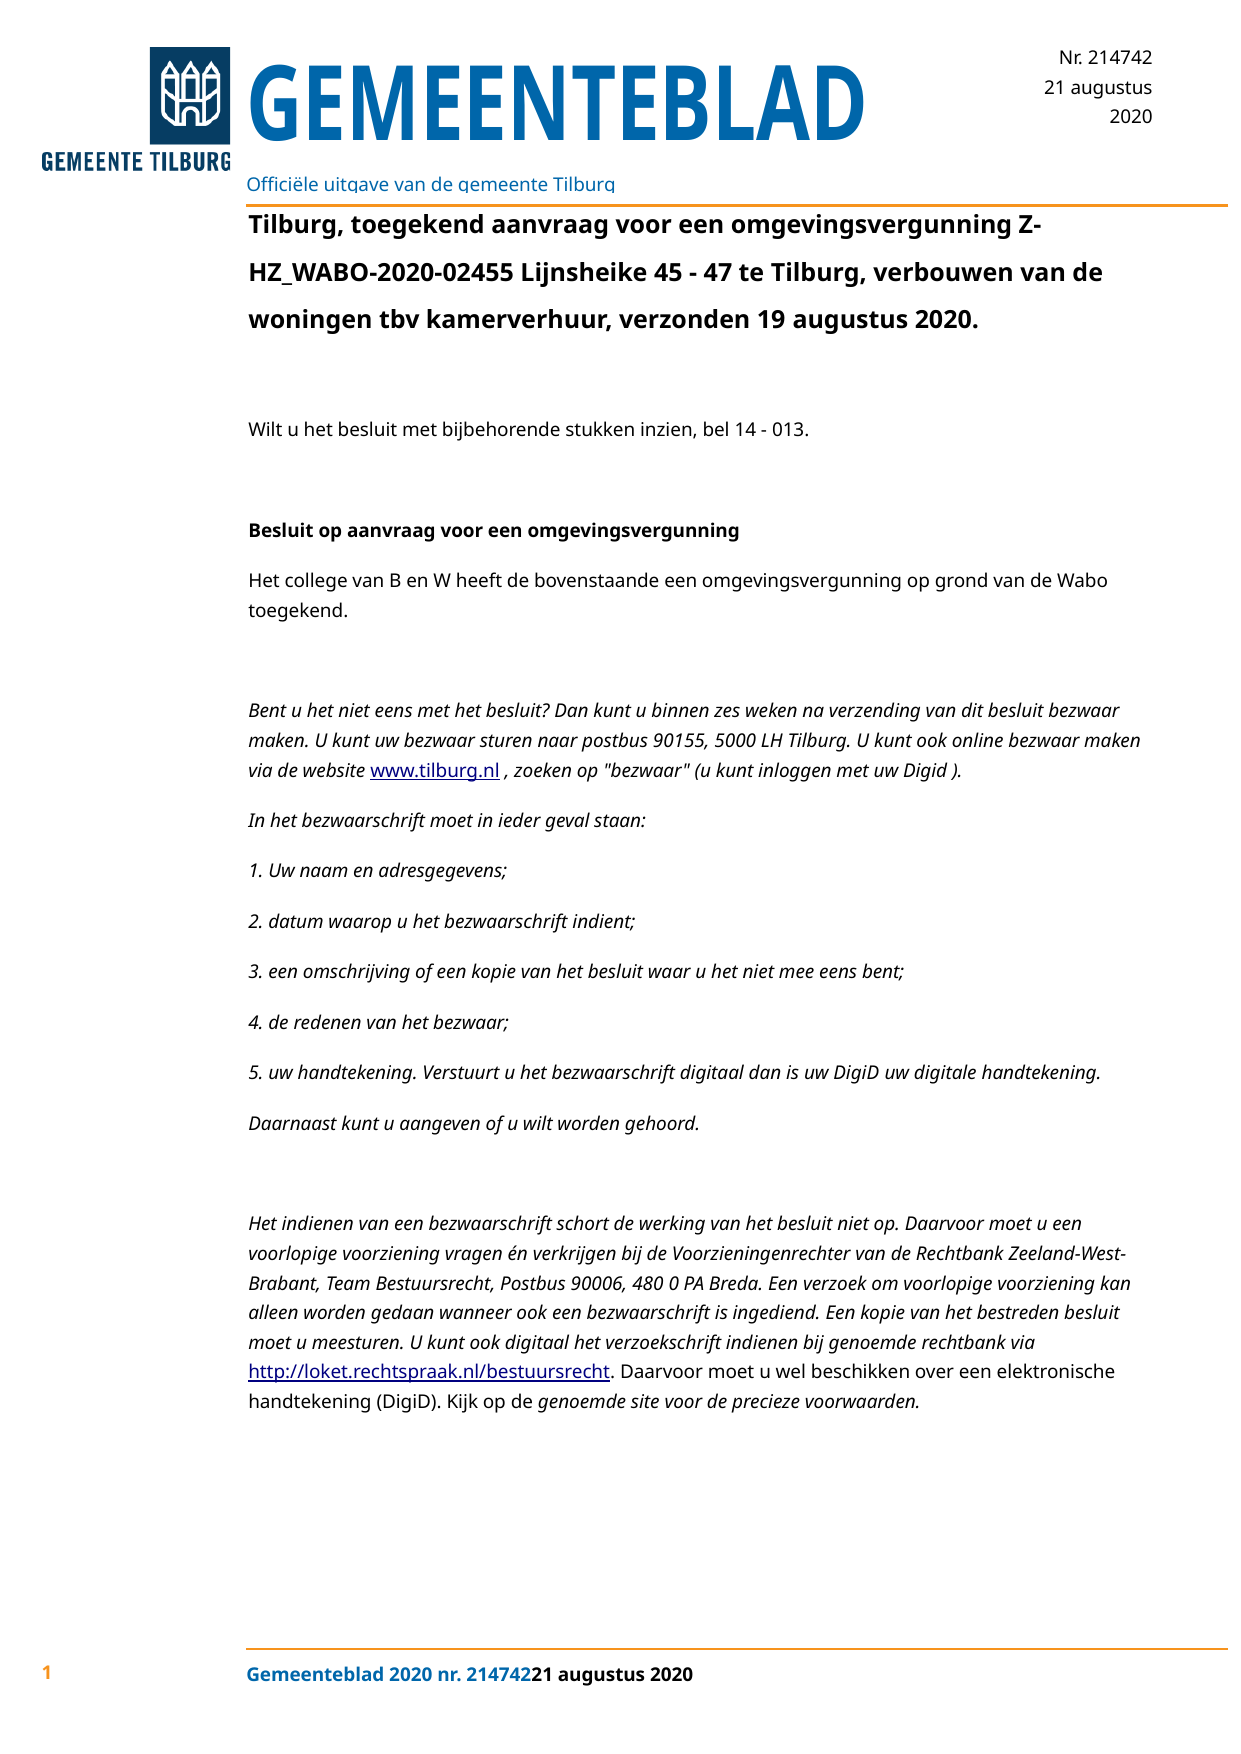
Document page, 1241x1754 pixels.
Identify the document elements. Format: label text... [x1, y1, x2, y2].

text Besluit op aanvraag voor een omgevingsvergunning [248, 517, 1152, 542]
text 2. datum waarop u het bezwaarschrift indient; [248, 908, 1152, 934]
text 4. de redenen van het bezwaar; [248, 1009, 1152, 1034]
text 3. een omschrijving of een kopie van het besluit waar u het niet mee eens bent; [248, 958, 1152, 984]
text Daarnaast kunt u aangeven of u wilt worden gehoord. [248, 1110, 1152, 1135]
text Tilburg, toegekend aanvraag voor een omgevingsvergunning Z-HZ_WABO-2020-02455 Lijnsheike 45 - 47 te Tilburg, verbouwen van de woningen tbv kamerverhuur, verzonden 19 augustus 2020. [248, 207, 1152, 336]
text 5. uw handtekening. Verstuurt u het bezwaarschrift digitaal dan is uw DigiD uw digitale handtekening. [248, 1059, 1152, 1085]
text In het bezwaarschrift moet in ieder geval staan: [248, 807, 1152, 833]
text Het indienen van een bezwaarschrift schort de werking van het besluit niet op. Daarvoor moet u een voorlopige voorziening vragen én verkrijgen bij de Voorzieningenrechter van de Rechtbank Zeeland-West-Brabant, Team Bestuursrecht, Postbus 90006, 480 0 PA Breda. Een verzoek om voorlopige voorziening kan alleen worden gedaan wanneer ook een bezwaarschrift is ingediend. Een kopie van het bestreden besluit moet u meesturen. U kunt ook digitaal het verzoekschrift indienen bij genoemde rechtbank via http://loket.rechtspraak.nl/bestuursrecht. Daarvoor moet u wel beschikken over een elektronische handtekening (DigiD). Kijk op de genoemde site voor de precieze voorwaarden. [248, 1211, 1152, 1414]
text Het college van B en W heeft de bovenstaande een omgevingsvergunning op grond van de Wabo toegekend. [248, 567, 1152, 622]
text Bent u het niet eens met het besluit? Dan kunt u binnen zes weken na verzending van dit besluit bezwaar maken. U kunt uw bezwaar sturen naar postbus 90155, 5000 LH Tilburg. U kunt ook online bezwaar maken via de website www.tilburg.nl , zoeken op "bezwaar" (u kunt inloggen met uw Digid ). [248, 698, 1152, 782]
picture [41, 47, 231, 172]
text 1. Uw naam en adresgegevens; [248, 858, 1152, 883]
text Wilt u het besluit met bijbehorende stukken inzien, bel 14 - 013. [248, 416, 1152, 442]
